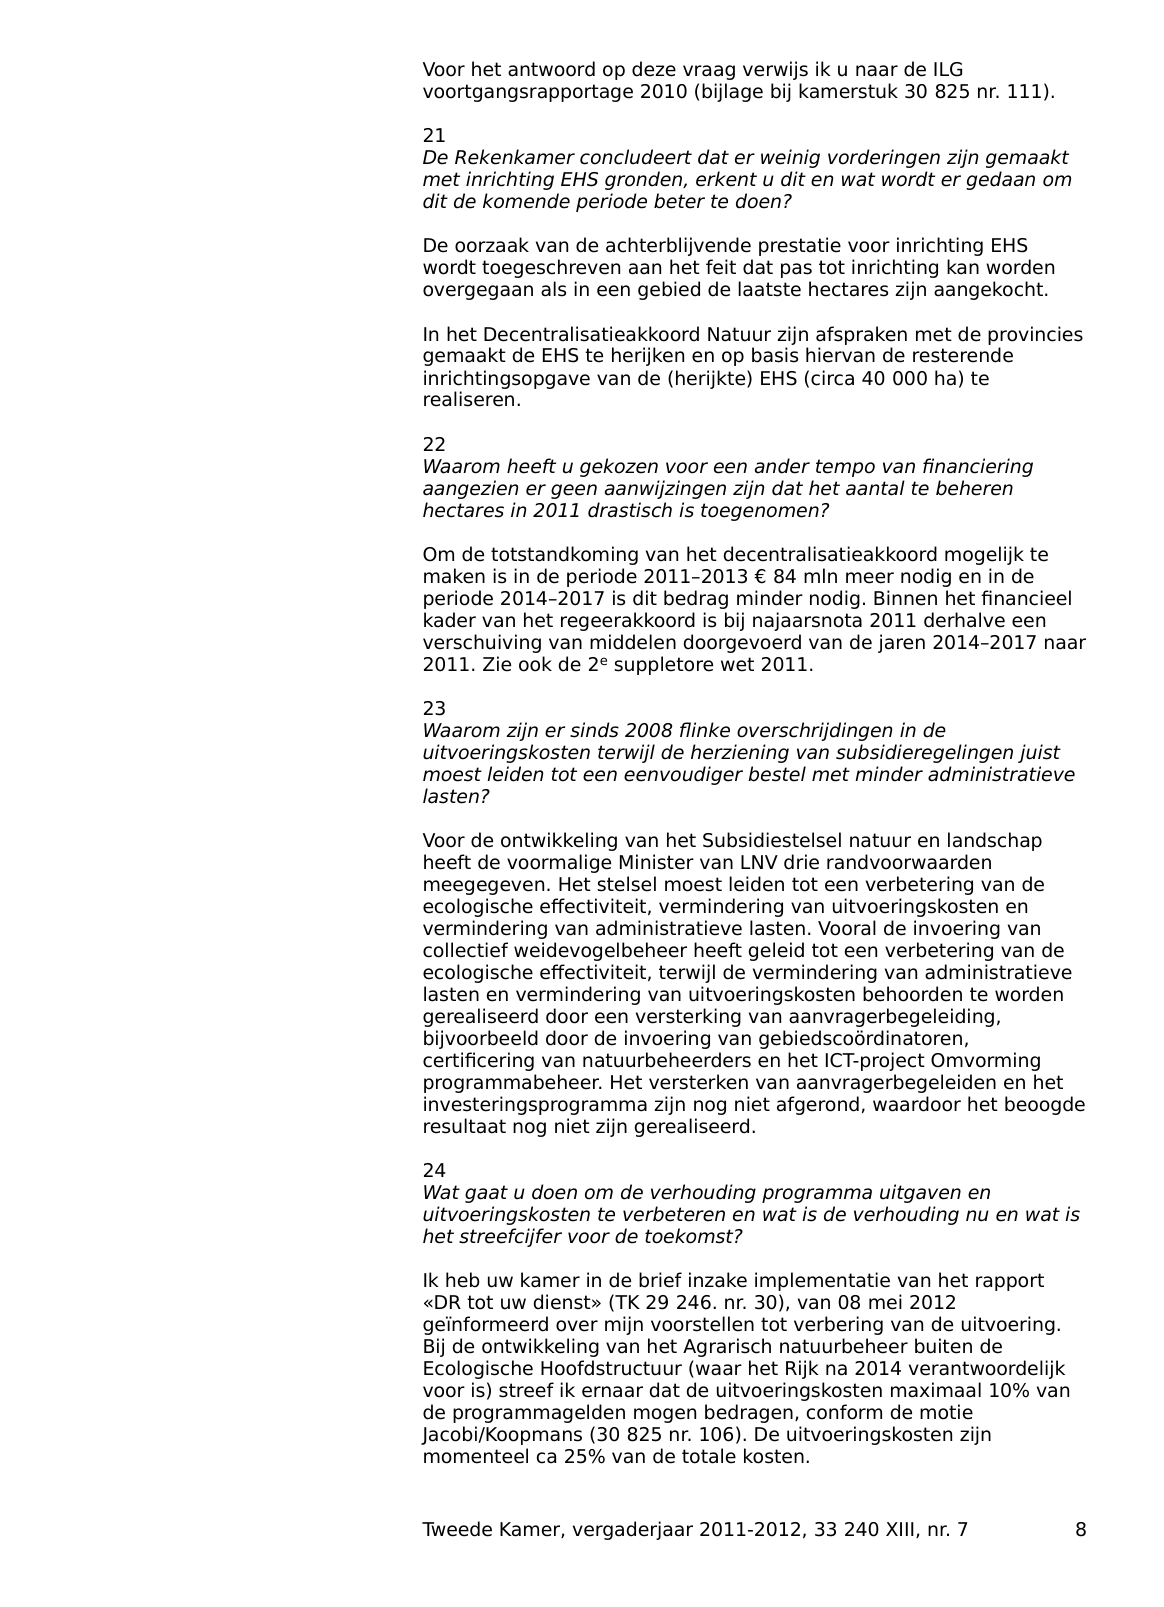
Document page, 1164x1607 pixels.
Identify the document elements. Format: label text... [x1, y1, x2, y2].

text Wat gaat u doen om de verhouding programma uitgaven en uitvoeringskosten te verbeteren en wat is de verhouding nu en wat is het streefcijfer voor de toekomst? [422, 1182, 1087, 1248]
text Ik heb uw kamer in de brief inzake implementatie van het rapport «DR tot uw dienst» (TK 29 246. nr. 30), van 08 mei 2012 geïnformeerd over mijn voorstellen tot verbering van de uitvoering. [422, 1270, 1087, 1336]
text Voor het antwoord op deze vraag verwijs ik u naar de ILG voortgangsrapportage 2010 (bijlage bij kamerstuk 30 825 nr. 111). [422, 59, 1087, 103]
text De oorzaak van de achterblijvende prestatie voor inrichting EHS wordt toegeschreven aan het feit dat pas tot inrichting kan worden overgegaan als in een gebied de laatste hectares zijn aangekocht. [422, 235, 1087, 301]
text 23 [422, 698, 1087, 720]
text Voor de ontwikkeling van het Subsidiestelsel natuur en landschap heeft de voormalige Minister van LNV drie randvoorwaarden meegegeven. Het stelsel moest leiden tot een verbetering van de ecologische effectiviteit, vermindering van uitvoeringskosten en vermindering van administratieve lasten. Vooral de invoering van collectief weidevogelbeheer heeft geleid tot een verbetering van de ecologische effectiviteit, terwijl de vermindering van administratieve lasten en vermindering van uitvoeringskosten behoorden te worden gerealiseerd door een versterking van aanvragerbegeleiding, bijvoorbeeld door de invoering van gebiedscoördinatoren, certificering van natuurbeheerders en het ICT-project Omvorming programmabeheer. Het versterken van aanvragerbegeleiden en het investeringsprogramma zijn nog niet afgerond, waardoor het beoogde resultaat nog niet zijn gerealiseerd. [422, 830, 1087, 1137]
text De Rekenkamer concludeert dat er weinig vorderingen zijn gemaakt met inrichting EHS gronden, erkent u dit en wat wordt er gedaan om dit de komende periode beter te doen? [422, 147, 1087, 213]
text Bij de ontwikkeling van het Agrarisch natuurbeheer buiten de Ecologische Hoofdstructuur (waar het Rijk na 2014 verantwoordelijk voor is) streef ik ernaar dat de uitvoeringskosten maximaal 10% van de programmagelden mogen bedragen, conform de motie Jacobi/Koopmans (30 825 nr. 106). De uitvoeringskosten zijn momenteel ca 25% van de totale kosten. [422, 1336, 1087, 1468]
text Om de totstandkoming van het decentralisatieakkoord mogelijk te maken is in de periode 2011–2013 € 84 mln meer nodig en in de periode 2014–2017 is dit bedrag minder nodig. Binnen het financieel kader van het regeerakkoord is bij najaarsnota 2011 derhalve een verschuiving van middelen doorgevoerd van de jaren 2014–2017 naar 2011. Zie ook de 2e suppletore wet 2011. [422, 544, 1087, 676]
text Waarom heeft u gekozen voor een ander tempo van financiering aangezien er geen aanwijzingen zijn dat het aantal te beheren hectares in 2011 drastisch is toegenomen? [422, 456, 1087, 521]
text 21 [422, 125, 1087, 147]
text In het Decentralisatieakkoord Natuur zijn afspraken met de provincies gemaakt de EHS te herijken en op basis hiervan de resterende inrichtingsopgave van de (herijkte) EHS (circa 40 000 ha) te realiseren. [422, 323, 1087, 411]
text 22 [422, 433, 1087, 456]
text 24 [422, 1160, 1087, 1182]
text Waarom zijn er sinds 2008 flinke overschrijdingen in de uitvoeringskosten terwijl de herziening van subsidieregelingen juist moest leiden tot een eenvoudiger bestel met minder administratieve lasten? [422, 720, 1087, 808]
